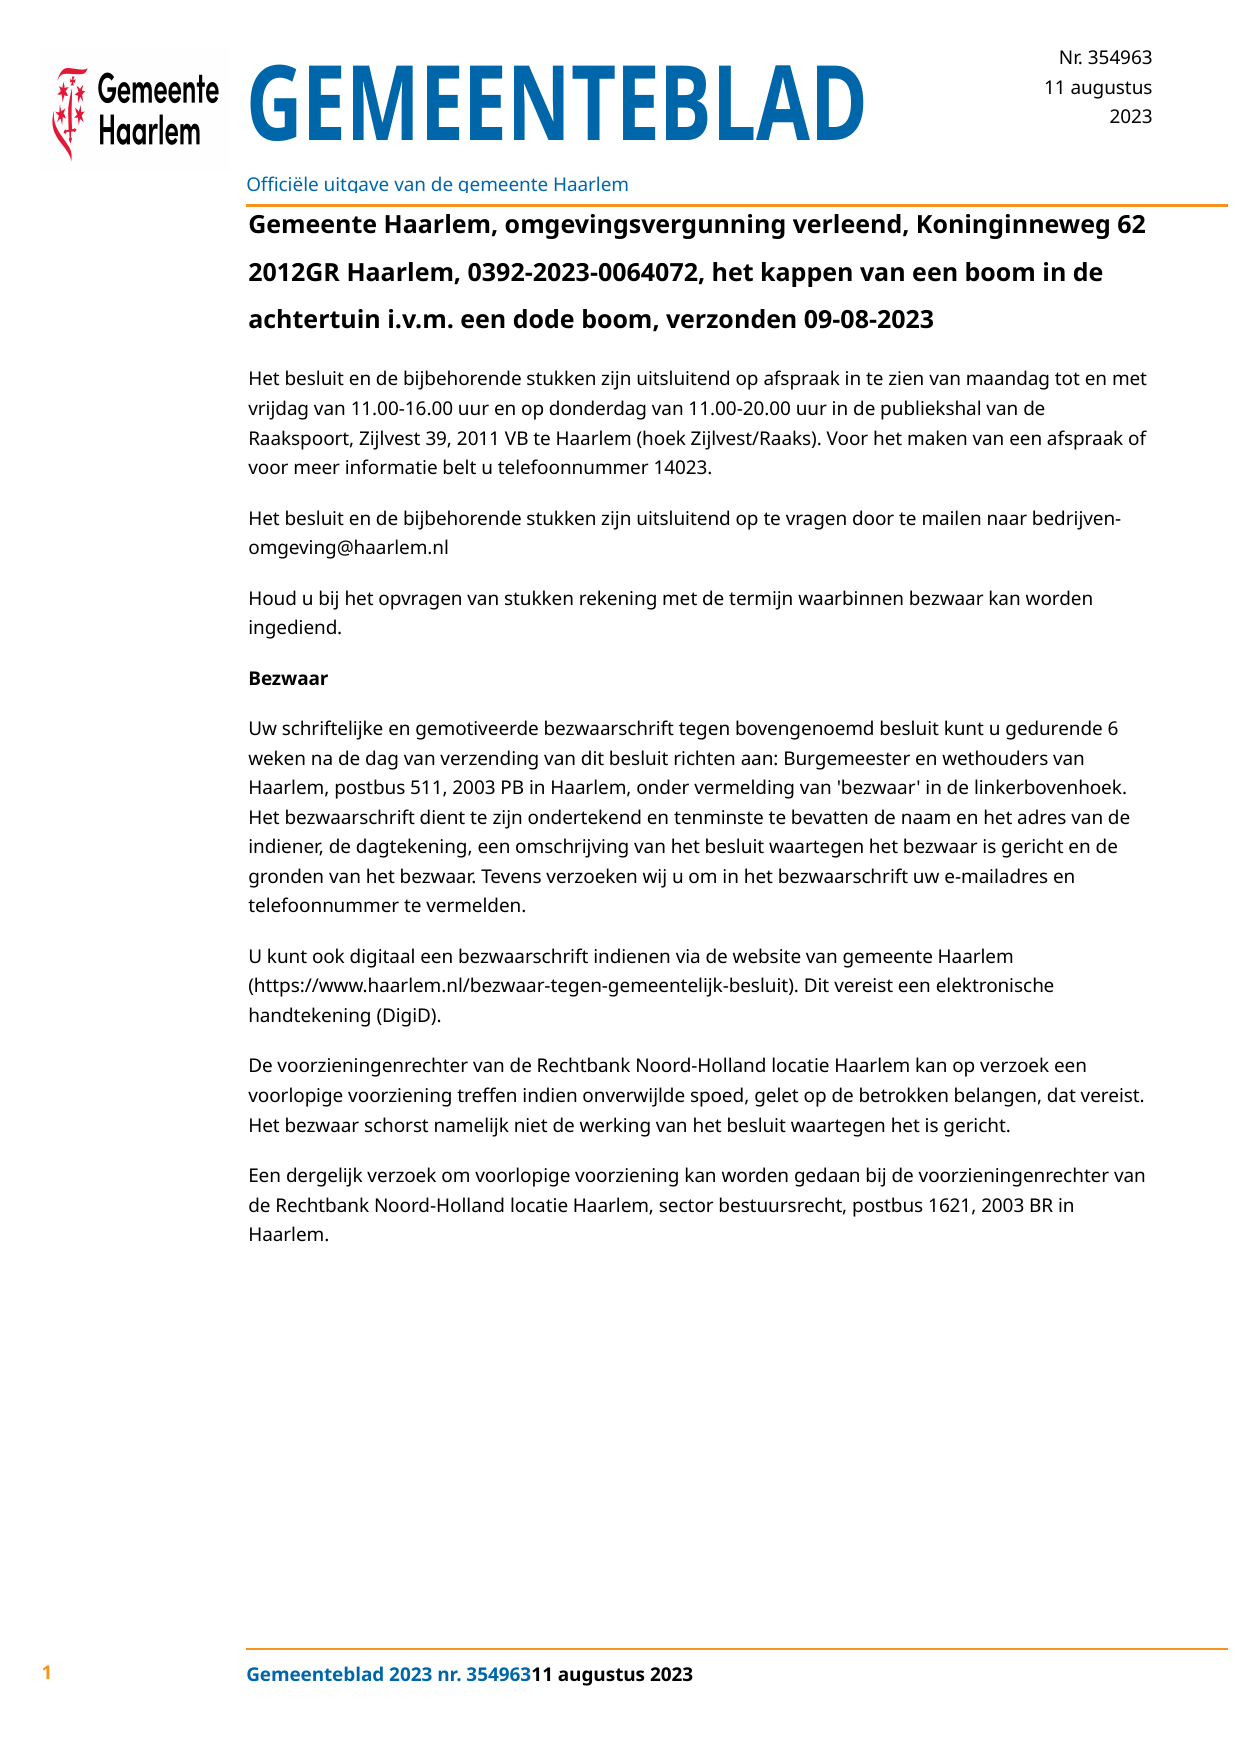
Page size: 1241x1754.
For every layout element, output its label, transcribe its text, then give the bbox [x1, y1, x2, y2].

text Uw schriftelijke en gemotiveerde bezwaarschrift tegen bovengenoemd besluit kunt u gedurende 6 weken na de dag van verzending van dit besluit richten aan: Burgemeester en wethouders van Haarlem, postbus 511, 2003 PB in Haarlem, onder vermelding van 'bezwaar' in de linkerbovenhoek. Het bezwaarschrift dient te zijn ondertekend en tenminste te bevatten de naam en het adres van de indiener, de dagtekening, een omschrijving van het besluit waartegen het bezwaar is gericht en de gronden van het bezwaar. Tevens verzoeken wij u om in het bezwaarschrift uw e-mailadres en telefoonnummer te vermelden. [248, 715, 1152, 918]
text U kunt ook digitaal een bezwaarschrift indienen via de website van gemeente Haarlem (https://www.haarlem.nl/bezwaar-tegen-gemeentelijk-besluit). Dit vereist een elektronische handtekening (DigiD). [248, 943, 1152, 1028]
text Het besluit en de bijbehorende stukken zijn uitsluitend op te vragen door te mailen naar bedrijven-omgeving@haarlem.nl [248, 505, 1152, 560]
text De voorzieningenrechter van de Rechtbank Noord-Holland locatie Haarlem kan op verzoek een voorlopige voorziening treffen indien onverwijlde spoed, gelet op de betrokken belangen, dat vereist. Het bezwaar schorst namelijk niet de werking van het besluit waartegen het is gericht. [248, 1053, 1152, 1137]
text Een dergelijk verzoek om voorlopige voorziening kan worden gedaan bij de voorzieningenrechter van de Rechtbank Noord-Holland locatie Haarlem, sector bestuursrecht, postbus 1621, 2003 BR in Haarlem. [248, 1162, 1152, 1247]
text Houd u bij het opvragen van stukken rekening met de termijn waarbinnen bezwaar kan worden ingediend. [248, 585, 1152, 640]
text Het besluit en de bijbehorende stukken zijn uitsluitend op afspraak in te zien van maandag tot en met vrijdag van 11.00-16.00 uur en op donderdag van 11.00-20.00 uur in de publiekshal van de Raakspoort, Zijlvest 39, 2011 VB te Haarlem (hoek Zijlvest/Raaks). Voor het maken van een afspraak of voor meer informatie belt u telefoonnummer 14023. [248, 366, 1152, 480]
text Gemeente Haarlem, omgevingsvergunning verleend, Koninginneweg 62 2012GR Haarlem, 0392-2023-0064072, het kappen van een boom in de achtertuin i.v.m. een dode boom, verzonden 09-08-2023 [248, 207, 1152, 336]
picture [41, 47, 231, 172]
text Bezwaar [248, 665, 1152, 690]
